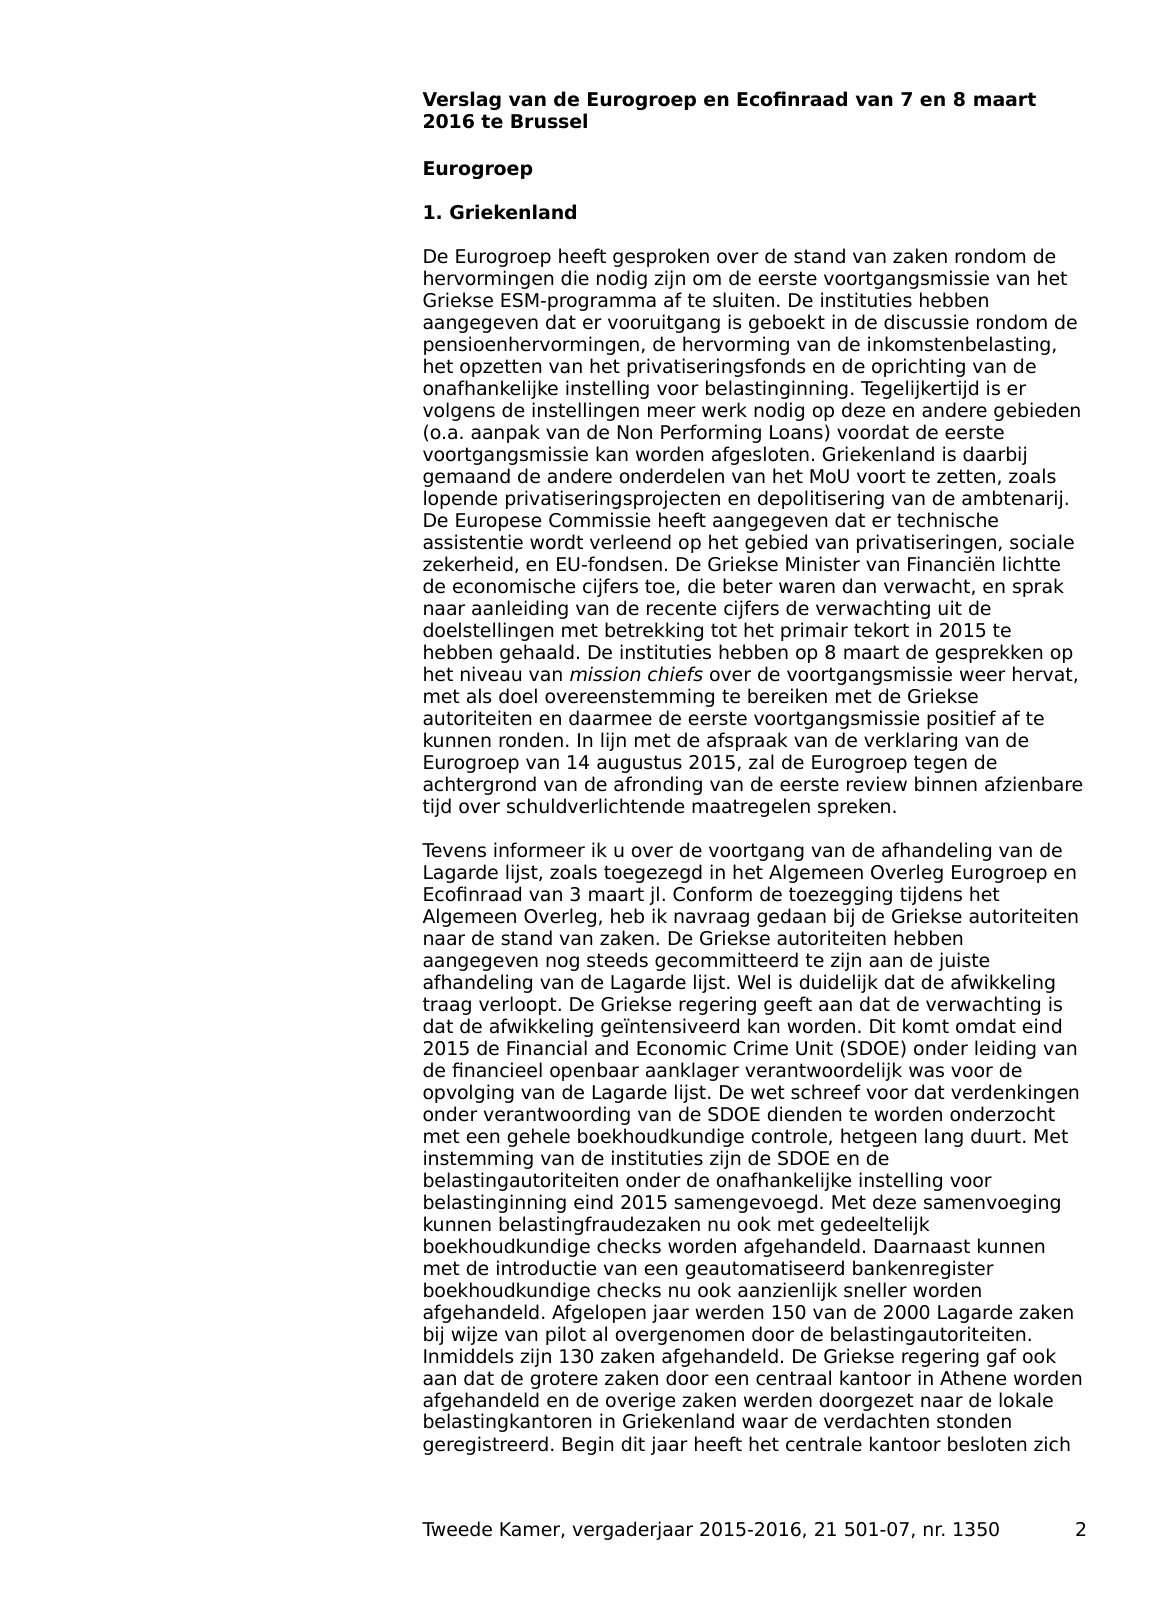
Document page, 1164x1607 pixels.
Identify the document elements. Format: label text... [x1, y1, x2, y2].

text Tevens informeer ik u over de voortgang van de afhandeling van de Lagarde lijst, zoals toegezegd in het Algemeen Overleg Eurogroep en Ecofinraad van 3 maart jl. Conform de toezegging tijdens het Algemeen Overleg, heb ik navraag gedaan bij de Griekse autoriteiten naar de stand van zaken. De Griekse autoriteiten hebben aangegeven nog steeds gecommitteerd te zijn aan de juiste afhandeling van de Lagarde lijst. Wel is duidelijk dat de afwikkeling traag verloopt. De Griekse regering geeft aan dat de verwachting is dat de afwikkeling geïntensiveerd kan worden. Dit komt omdat eind 2015 de Financial and Economic Crime Unit (SDOE) onder leiding van de financieel openbaar aanklager verantwoordelijk was voor de opvolging van de Lagarde lijst. De wet schreef voor dat verdenkingen onder verantwoording van de SDOE dienden te worden onderzocht met een gehele boekhoudkundige controle, hetgeen lang duurt. Met instemming van de instituties zijn de SDOE en de belastingautoriteiten onder de onafhankelijke instelling voor belastinginning eind 2015 samengevoegd. Met deze samenvoeging kunnen belastingfraudezaken nu ook met gedeeltelijk boekhoudkundige checks worden afgehandeld. Daarnaast kunnen met de introductie van een geautomatiseerd bankenregister boekhoudkundige checks nu ook aanzienlijk sneller worden afgehandeld. Afgelopen jaar werden 150 van de 2000 Lagarde zaken bij wijze van pilot al overgenomen door de belastingautoriteiten. Inmiddels zijn 130 zaken afgehandeld. De Griekse regering gaf ook aan dat de grotere zaken door een centraal kantoor in Athene worden afgehandeld en de overige zaken werden doorgezet naar de lokale belastingkantoren in Griekenland waar de verdachten stonden geregistreerd. Begin dit jaar heeft het centrale kantoor besloten zich [422, 840, 1087, 1455]
subtitle Eurogroep [422, 158, 1087, 180]
subtitle 1. Griekenland [422, 202, 1087, 224]
text De Eurogroep heeft gesproken over de stand van zaken rondom de hervormingen die nodig zijn om de eerste voortgangsmissie van het Griekse ESM-programma af te sluiten. De instituties hebben aangegeven dat er vooruitgang is geboekt in de discussie rondom de pensioenhervormingen, de hervorming van de inkomstenbelasting, het opzetten van het privatiseringsfonds en de oprichting van de onafhankelijke instelling voor belastinginning. Tegelijkertijd is er volgens de instellingen meer werk nodig op deze en andere gebieden (o.a. aanpak van de Non Performing Loans) voordat de eerste voortgangsmissie kan worden afgesloten. Griekenland is daarbij gemaand de andere onderdelen van het MoU voort te zetten, zoals lopende privatiseringsprojecten en depolitisering van de ambtenarij. De Europese Commissie heeft aangegeven dat er technische assistentie wordt verleend op het gebied van privatiseringen, sociale zekerheid, en EU-fondsen. De Griekse Minister van Financiën lichtte de economische cijfers toe, die beter waren dan verwacht, en sprak naar aanleiding van de recente cijfers de verwachting uit de doelstellingen met betrekking tot het primair tekort in 2015 te hebben gehaald. De instituties hebben op 8 maart de gesprekken op het niveau van mission chiefs over de voortgangsmissie weer hervat, met als doel overeenstemming te bereiken met de Griekse autoriteiten en daarmee de eerste voortgangsmissie positief af te kunnen ronden. In lijn met de afspraak van de verklaring van de Eurogroep van 14 augustus 2015, zal de Eurogroep tegen de achtergrond van de afronding van de eerste review binnen afzienbare tijd over schuldverlichtende maatregelen spreken. [422, 246, 1087, 818]
subtitle Verslag van de Eurogroep en Ecofinraad van 7 en 8 maart 2016 te Brussel [422, 89, 1087, 133]
